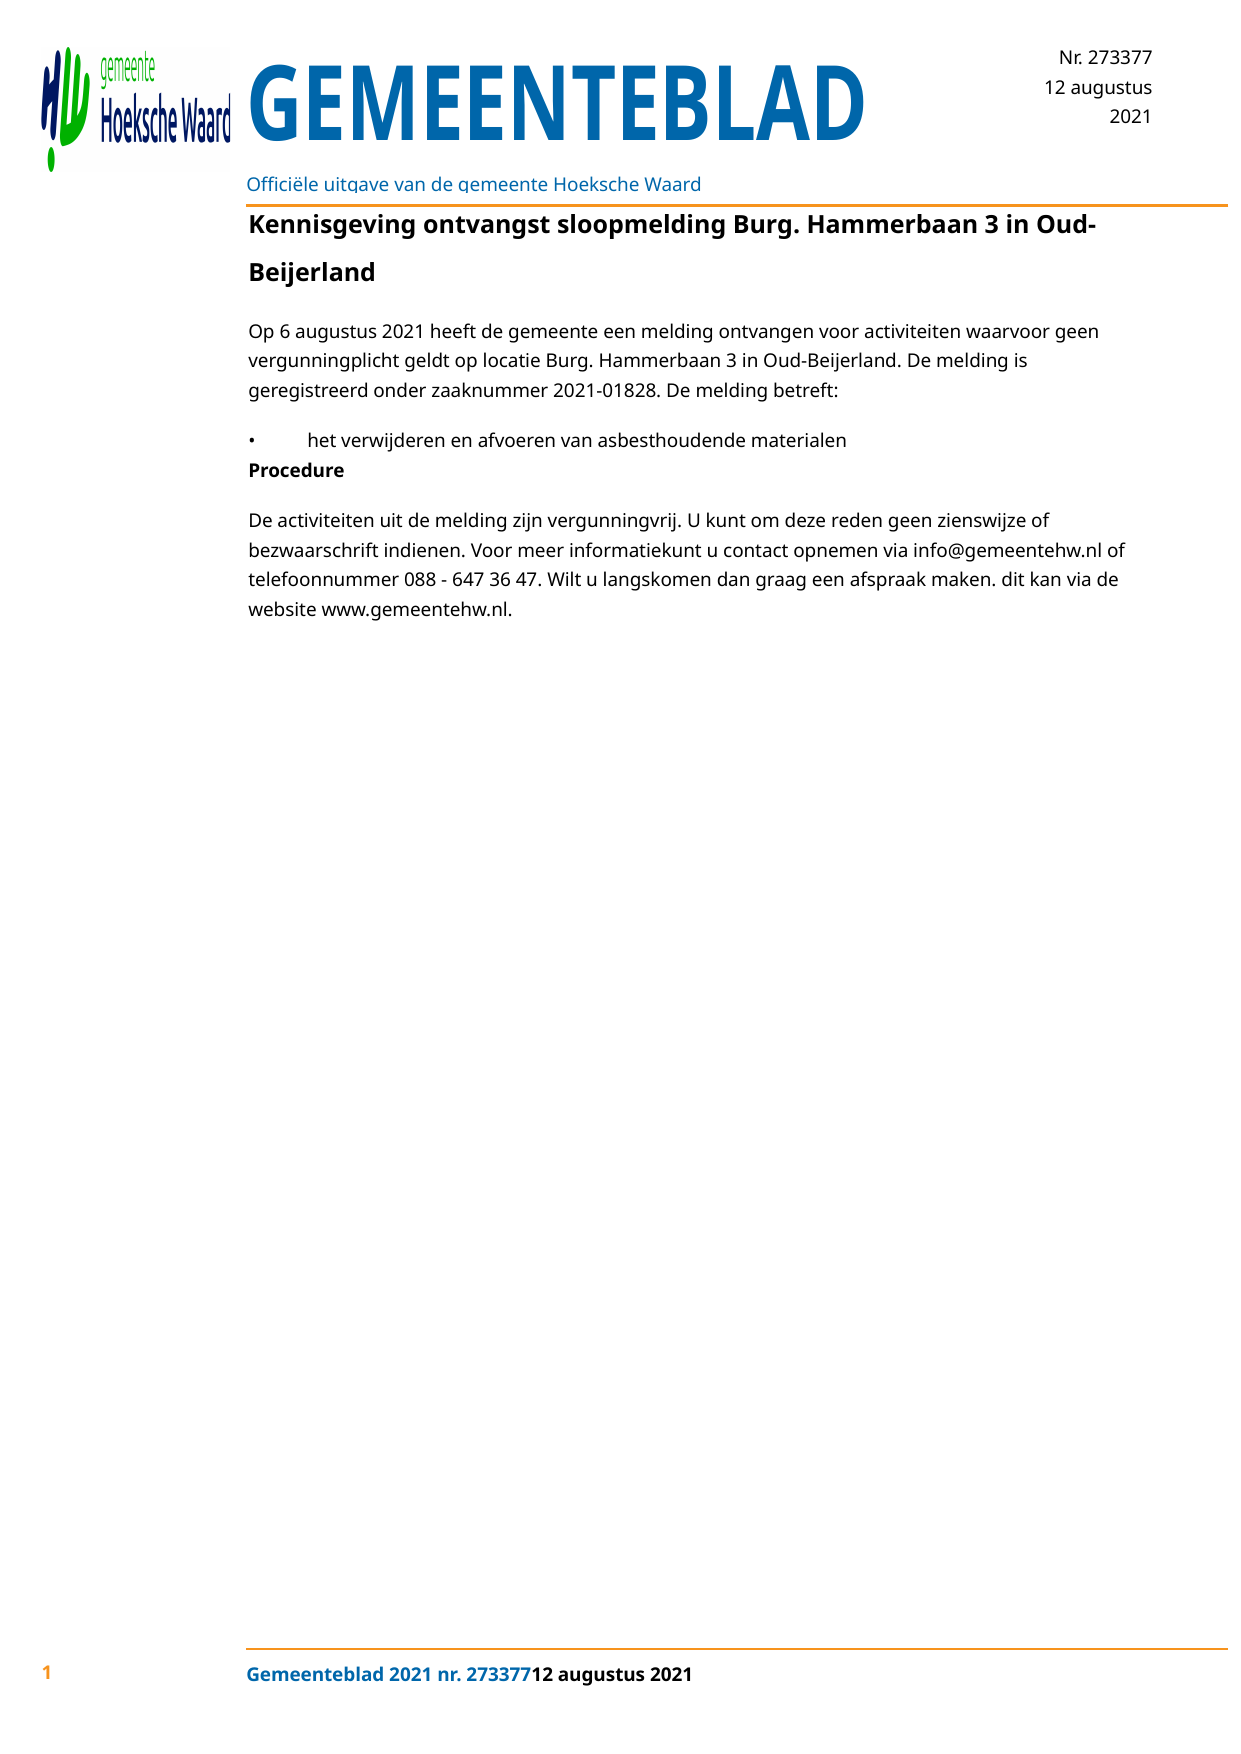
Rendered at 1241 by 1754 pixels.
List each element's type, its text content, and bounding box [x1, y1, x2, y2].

list het verwijderen en afvoeren van asbesthoudende materialen [248, 427, 1152, 453]
text Procedure [248, 457, 1152, 483]
text De activiteiten uit de melding zijn vergunningvrij. U kunt om deze reden geen zienswijze of bezwaarschrift indienen. Voor meer informatiekunt u contact opnemen via info@gemeentehw.nl of telefoonnummer 088 - 647 36 47. Wilt u langskomen dan graag een afspraak maken. dit kan via de website www.gemeentehw.nl. [248, 507, 1152, 622]
text Kennisgeving ontvangst sloopmelding Burg. Hammerbaan 3 in Oud-Beijerland [248, 207, 1152, 288]
text Op 6 augustus 2021 heeft de gemeente een melding ontvangen voor activiteiten waarvoor geen vergunningplicht geldt op locatie Burg. Hammerbaan 3 in Oud-Beijerland. De melding is geregistreerd onder zaaknummer 2021-01828. De melding betreft: [248, 318, 1152, 403]
picture [41, 47, 231, 172]
